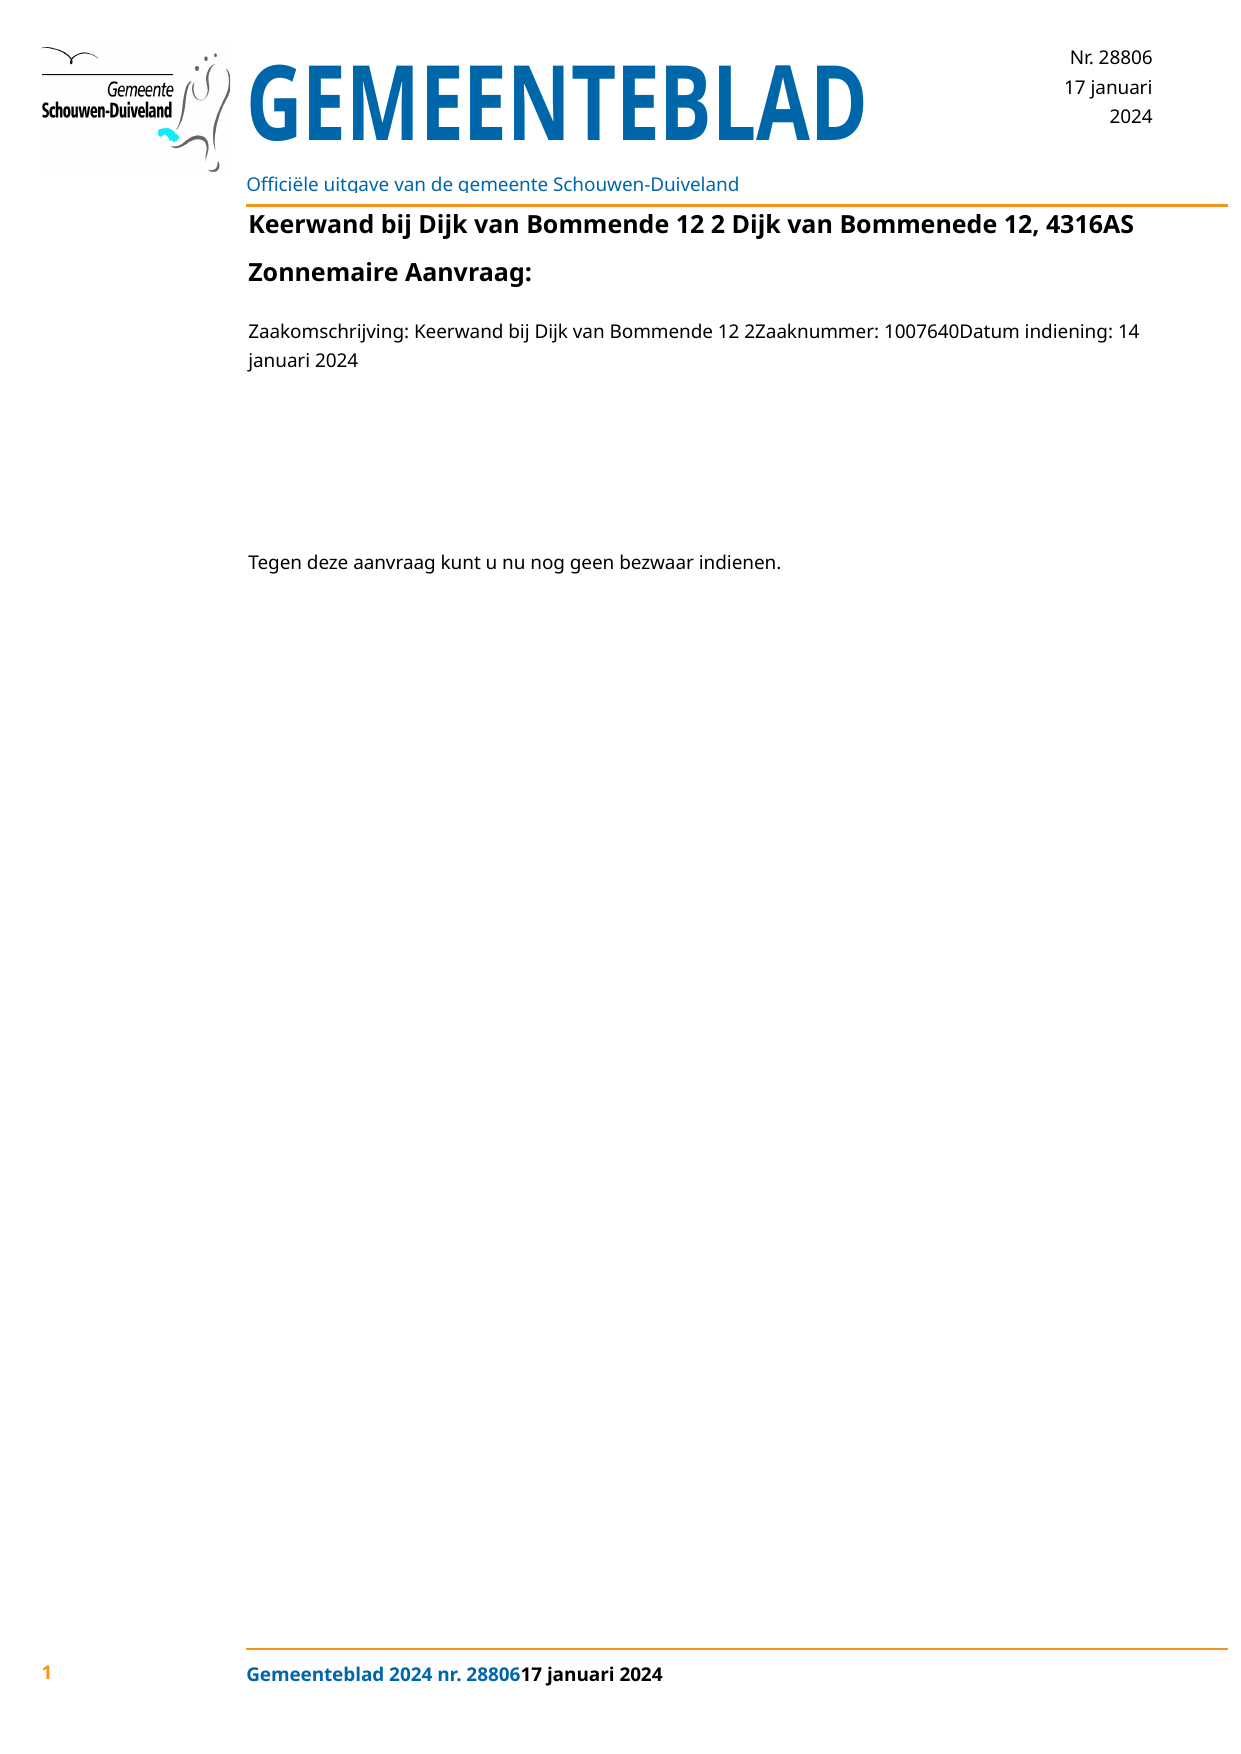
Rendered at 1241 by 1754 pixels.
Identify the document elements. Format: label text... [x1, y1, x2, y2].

text Keerwand bij Dijk van Bommende 12 2 Dijk van Bommenede 12, 4316AS Zonnemaire Aanvraag: [248, 207, 1152, 288]
text Tegen deze aanvraag kunt u nu nog geen bezwaar indienen. [248, 549, 1152, 575]
text Zaakomschrijving: Keerwand bij Dijk van Bommende 12 2Zaaknummer: 1007640Datum indiening: 14 januari 2024 [248, 318, 1152, 373]
picture [41, 47, 231, 172]
